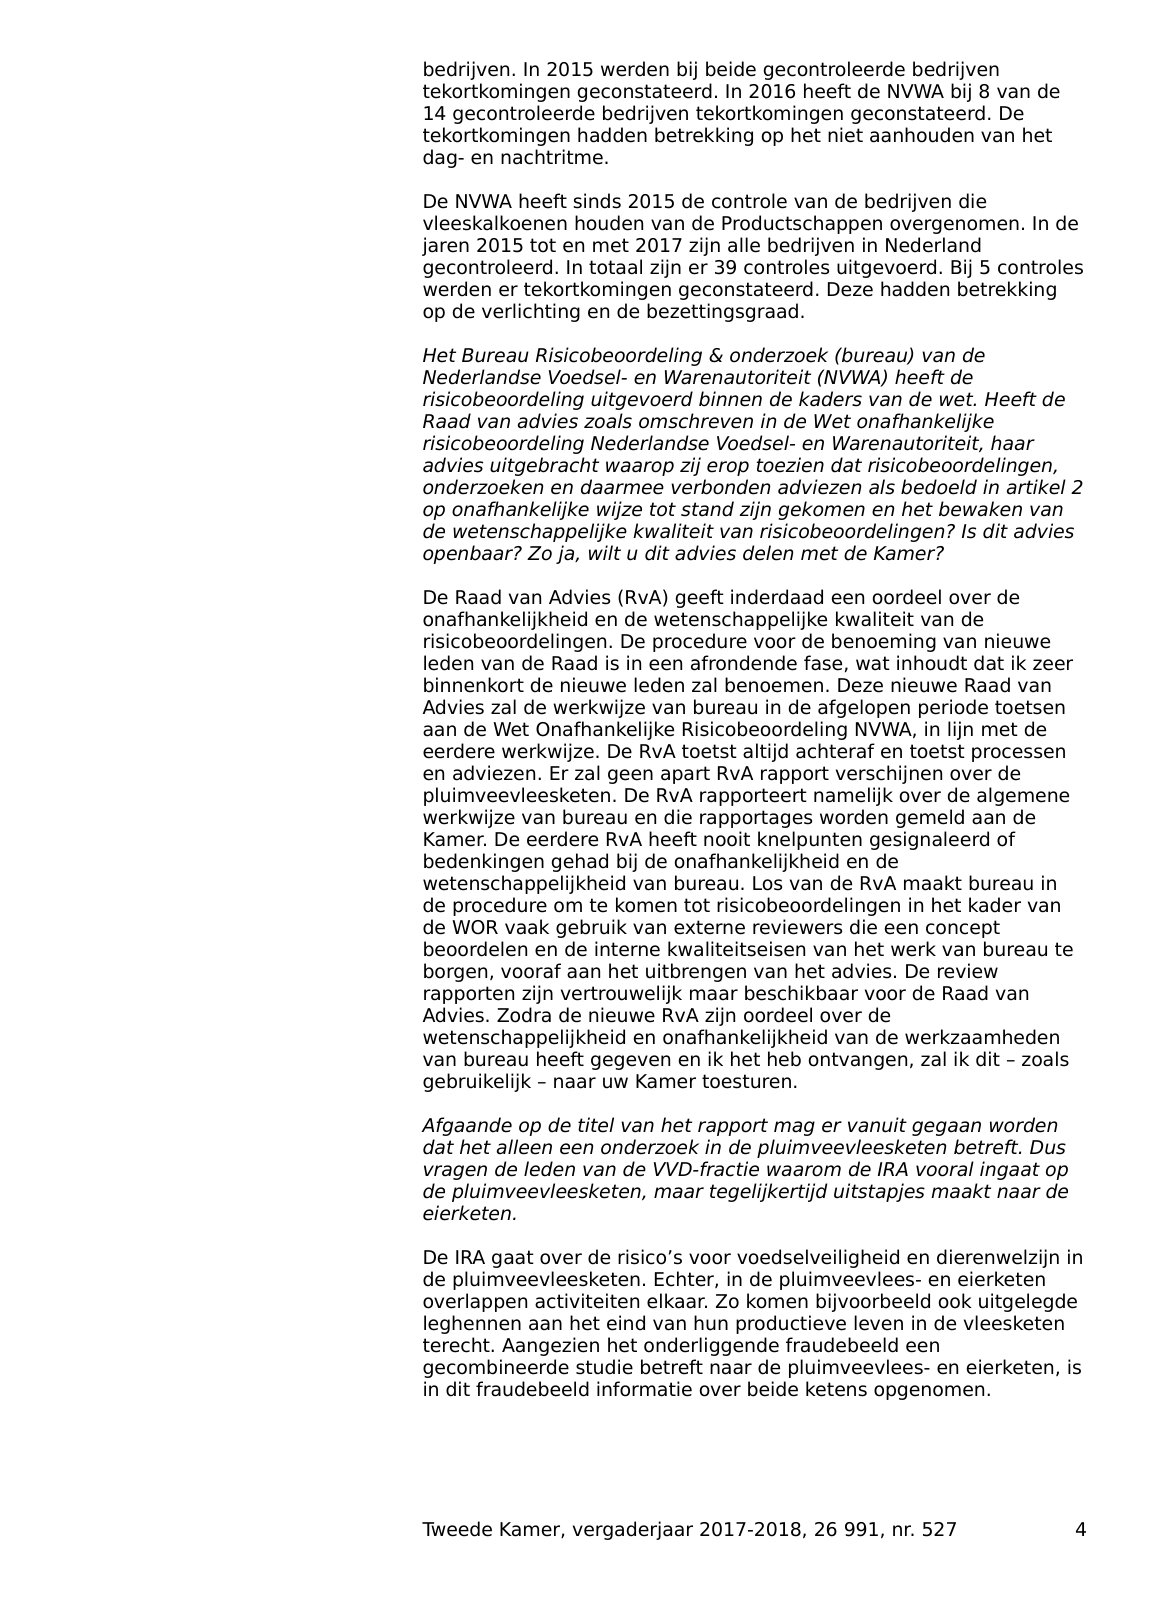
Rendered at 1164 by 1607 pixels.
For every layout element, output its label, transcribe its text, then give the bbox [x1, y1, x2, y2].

text De IRA gaat over de risico’s voor voedselveiligheid en dierenwelzijn in de pluimveevleesketen. Echter, in de pluimveevlees- en eierketen overlappen activiteiten elkaar. Zo komen bijvoorbeeld ook uitgelegde leghennen aan het eind van hun productieve leven in de vleesketen terecht. Aangezien het onderliggende fraudebeeld een gecombineerde studie betreft naar de pluimveevlees- en eierketen, is in dit fraudebeeld informatie over beide ketens opgenomen. [422, 1247, 1087, 1401]
text De Raad van Advies (RvA) geeft inderdaad een oordeel over de onafhankelijkheid en de wetenschappelijke kwaliteit van de risicobeoordelingen. De procedure voor de benoeming van nieuwe leden van de Raad is in een afrondende fase, wat inhoudt dat ik zeer binnenkort de nieuwe leden zal benoemen. Deze nieuwe Raad van Advies zal de werkwijze van bureau in de afgelopen periode toetsen aan de Wet Onafhankelijke Risicobeoordeling NVWA, in lijn met de eerdere werkwijze. De RvA toetst altijd achteraf en toetst processen en adviezen. Er zal geen apart RvA rapport verschijnen over de pluimveevleesketen. De RvA rapporteert namelijk over de algemene werkwijze van bureau en die rapportages worden gemeld aan de Kamer. De eerdere RvA heeft nooit knelpunten gesignaleerd of bedenkingen gehad bij de onafhankelijkheid en de wetenschappelijkheid van bureau. Los van de RvA maakt bureau in de procedure om te komen tot risicobeoordelingen in het kader van de WOR vaak gebruik van externe reviewers die een concept beoordelen en de interne kwaliteitseisen van het werk van bureau te borgen, vooraf aan het uitbrengen van het advies. De review rapporten zijn vertrouwelijk maar beschikbaar voor de Raad van Advies. Zodra de nieuwe RvA zijn oordeel over de wetenschappelijkheid en onafhankelijkheid van de werkzaamheden van bureau heeft gegeven en ik het heb ontvangen, zal ik dit – zoals gebruikelijk – naar uw Kamer toesturen. [422, 587, 1087, 1093]
text De NVWA heeft sinds 2015 de controle van de bedrijven die vleeskalkoenen houden van de Productschappen overgenomen. In de jaren 2015 tot en met 2017 zijn alle bedrijven in Nederland gecontroleerd. In totaal zijn er 39 controles uitgevoerd. Bij 5 controles werden er tekortkomingen geconstateerd. Deze hadden betrekking op de verlichting en de bezettingsgraad. [422, 191, 1087, 323]
text bedrijven. In 2015 werden bij beide gecontroleerde bedrijven tekortkomingen geconstateerd. In 2016 heeft de NVWA bij 8 van de 14 gecontroleerde bedrijven tekortkomingen geconstateerd. De tekortkomingen hadden betrekking op het niet aanhouden van het dag- en nachtritme. [422, 59, 1087, 169]
text Het Bureau Risicobeoordeling & onderzoek (bureau) van de Nederlandse Voedsel- en Warenautoriteit (NVWA) heeft de risicobeoordeling uitgevoerd binnen de kaders van de wet. Heeft de Raad van advies zoals omschreven in de Wet onafhankelijke risicobeoordeling Nederlandse Voedsel- en Warenautoriteit, haar advies uitgebracht waarop zij erop toezien dat risicobeoordelingen, onderzoeken en daarmee verbonden adviezen als bedoeld in artikel 2 op onafhankelijke wijze tot stand zijn gekomen en het bewaken van de wetenschappelijke kwaliteit van risicobeoordelingen? Is dit advies openbaar? Zo ja, wilt u dit advies delen met de Kamer? [422, 345, 1087, 565]
text Afgaande op de titel van het rapport mag er vanuit gegaan worden dat het alleen een onderzoek in de pluimveevleesketen betreft. Dus vragen de leden van de VVD-fractie waarom de IRA vooral ingaat op de pluimveevleesketen, maar tegelijkertijd uitstapjes maakt naar de eierketen. [422, 1115, 1087, 1225]
